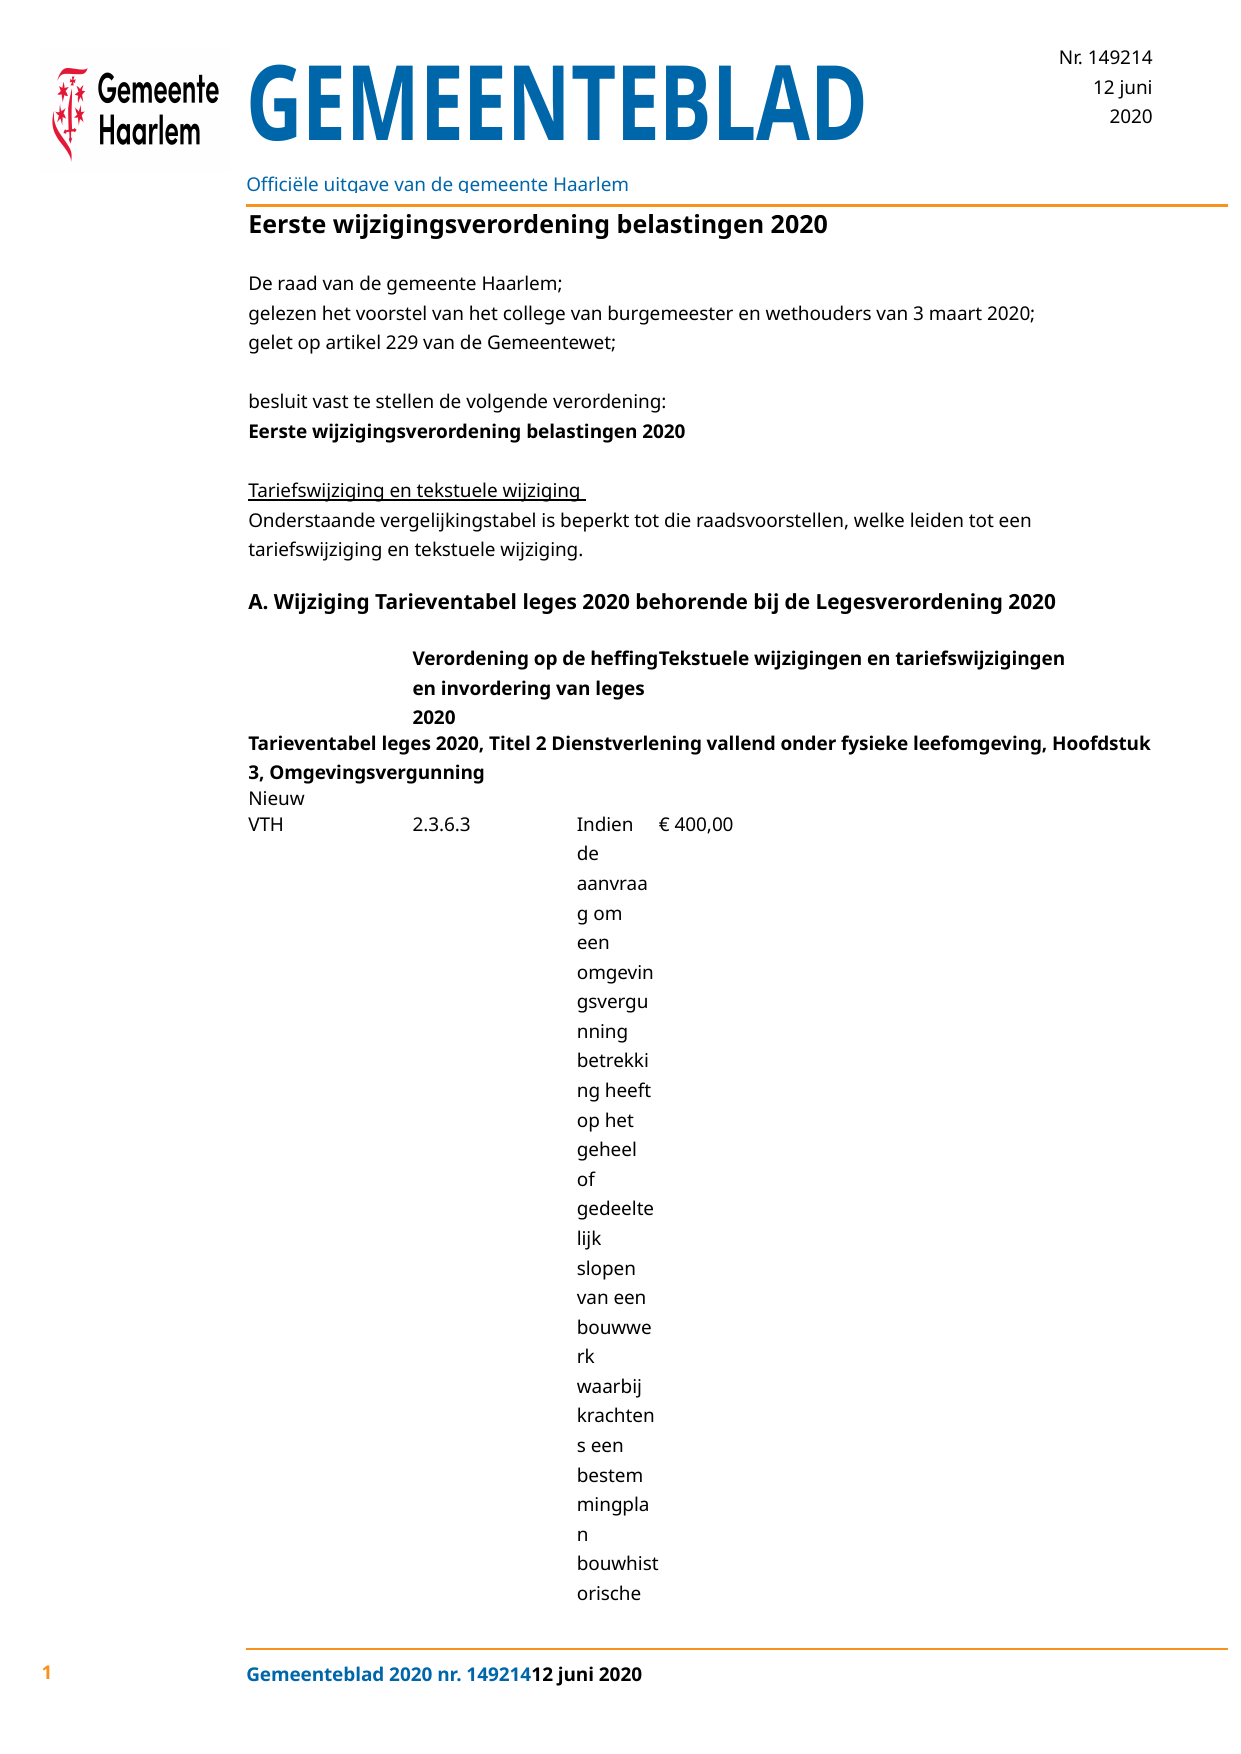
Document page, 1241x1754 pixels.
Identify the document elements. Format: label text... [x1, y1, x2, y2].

table_cell 2.3.6.3 [412, 811, 577, 1606]
text Eerste wijzigingsverordening belastingen 2020 [248, 418, 1152, 444]
table_cell € 400,00 [659, 811, 1152, 1606]
text gelezen het voorstel van het college van burgemeester en wethouders van 3 maart 2020; [248, 300, 1152, 326]
table_header [248, 645, 412, 730]
table_header Verordening op de heffing en invordering van leges 2020 [412, 645, 659, 730]
text De raad van de gemeente Haarlem; [248, 270, 1152, 296]
text gelet op artikel 229 van de Gemeentewet; [248, 329, 1152, 355]
picture [41, 47, 231, 172]
text Onderstaande vergelijkingstabel is beperkt tot die raadsvoorstellen, welke leiden tot een tariefswijziging en tekstuele wijziging. [248, 507, 1152, 562]
text besluit vast te stellen de volgende verordening: [248, 389, 1152, 414]
table_cell Indien de aanvraag om een omgevingsvergunning betrekking heeft op het geheel of gedeeltelijk slopen van een bouwwerk waarbij krachtens een bestemmingplan bouwhistorische [577, 811, 659, 1606]
text Tariefswijziging en tekstuele wijziging [248, 477, 1152, 503]
table_cell VTH [248, 811, 412, 1606]
text Eerste wijzigingsverordening belastingen 2020 [248, 207, 1152, 241]
table_header Tekstuele wijzigingen en tariefswijzigingen [659, 645, 1152, 730]
table_cell Tarieventabel leges 2020, Titel 2 Dienstverlening vallend onder fysieke leefomgeving, Hoofdstuk 3, Omgevingsvergunning [248, 730, 1152, 785]
text A. Wijziging Tarieventabel leges 2020 behorende bij de Legesverordening 2020 [248, 587, 1152, 615]
table_cell Nieuw [248, 785, 1152, 811]
